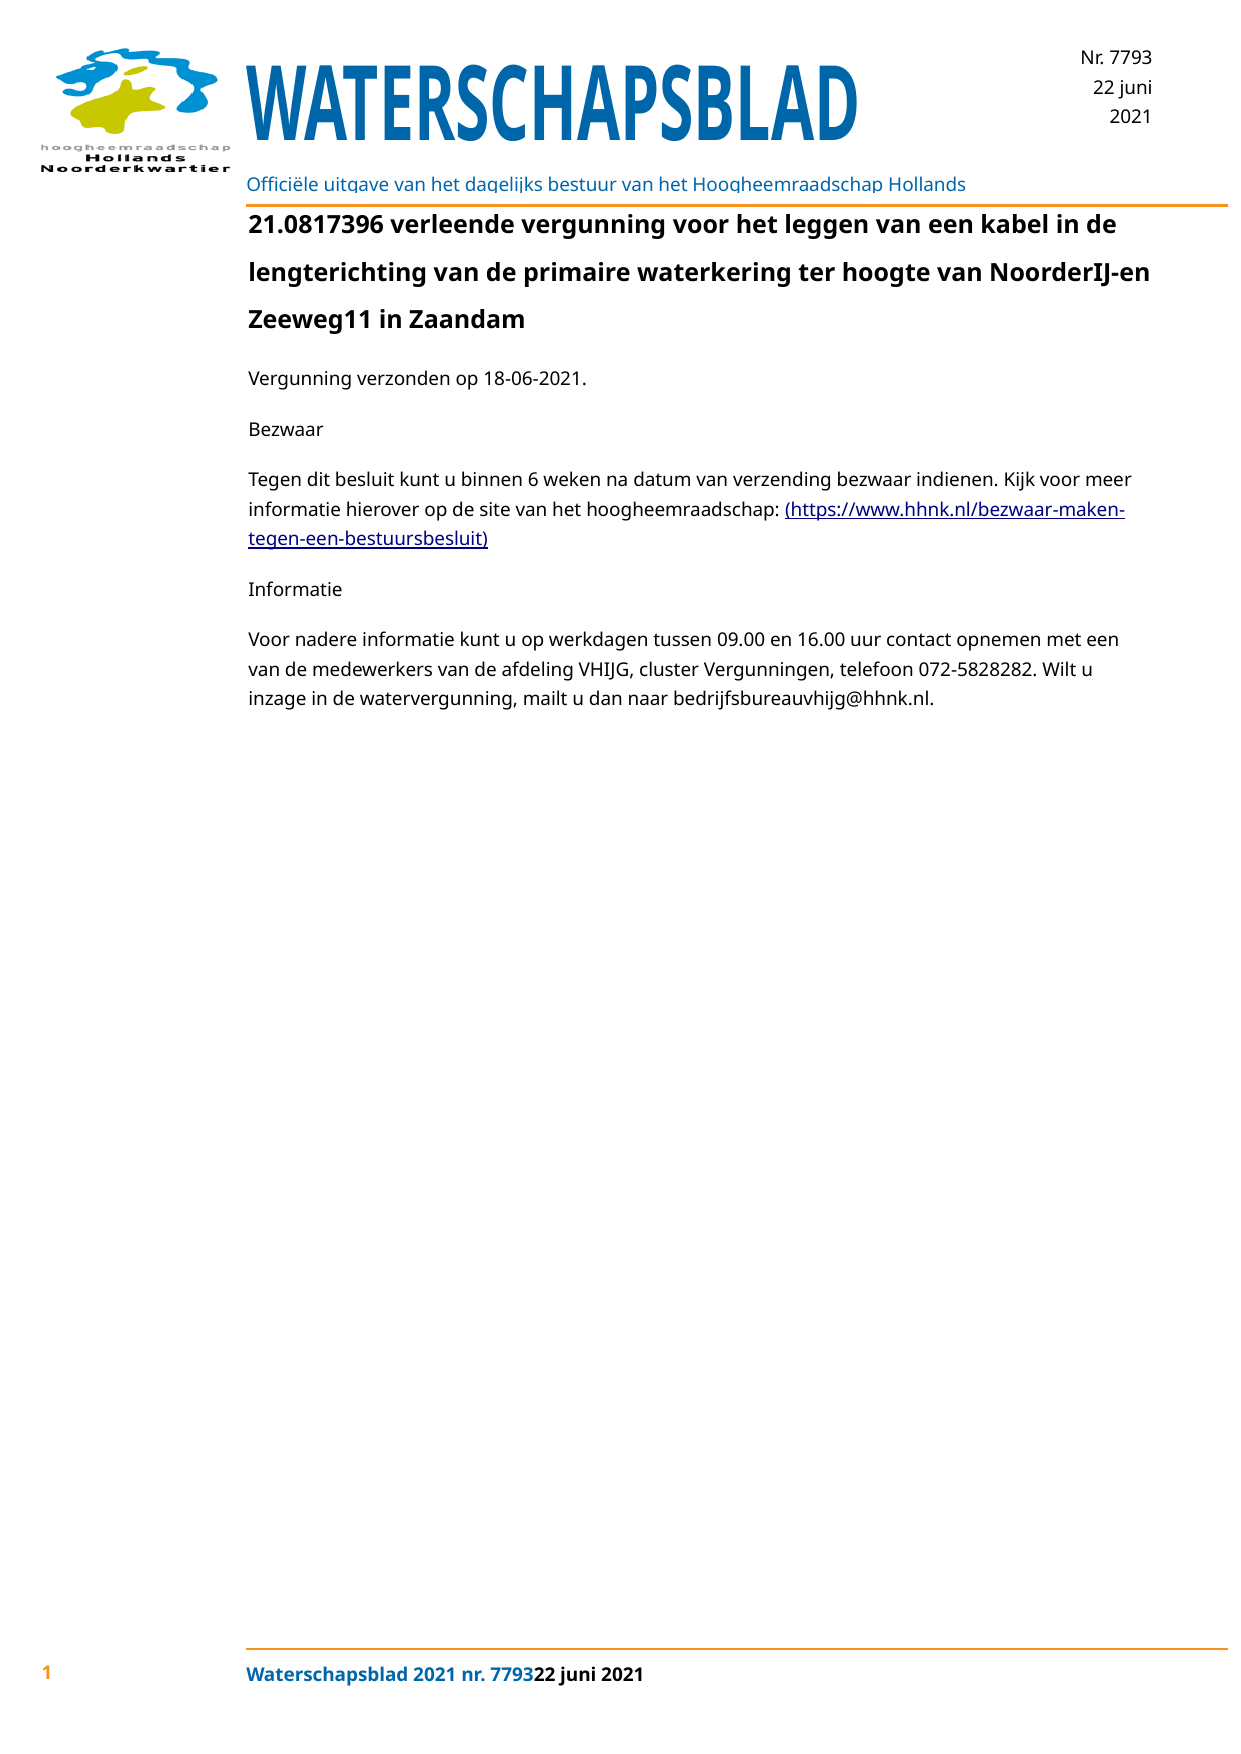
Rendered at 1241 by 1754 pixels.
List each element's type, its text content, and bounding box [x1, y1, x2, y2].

text Bezwaar [248, 416, 1152, 442]
text 21.0817396 verleende vergunning voor het leggen van een kabel in de lengterichting van de primaire waterkering ter hoogte van NoorderIJ-en Zeeweg11 in Zaandam [248, 207, 1152, 336]
text Informatie [248, 576, 1152, 602]
text Vergunning verzonden op 18-06-2021. [248, 366, 1152, 391]
picture [41, 47, 231, 172]
text Tegen dit besluit kunt u binnen 6 weken na datum van verzending bezwaar indienen. Kijk voor meer informatie hierover op de site van het hoogheemraadschap: (https://www.hhnk.nl/bezwaar-maken-tegen-een-bestuursbesluit) [248, 466, 1152, 551]
text Voor nadere informatie kunt u op werkdagen tussen 09.00 en 16.00 uur contact opnemen met een van de medewerkers van de afdeling VHIJG, cluster Vergunningen, telefoon 072-5828282. Wilt u inzage in de watervergunning, mailt u dan naar bedrijfsbureauvhijg@hhnk.nl. [248, 626, 1152, 711]
